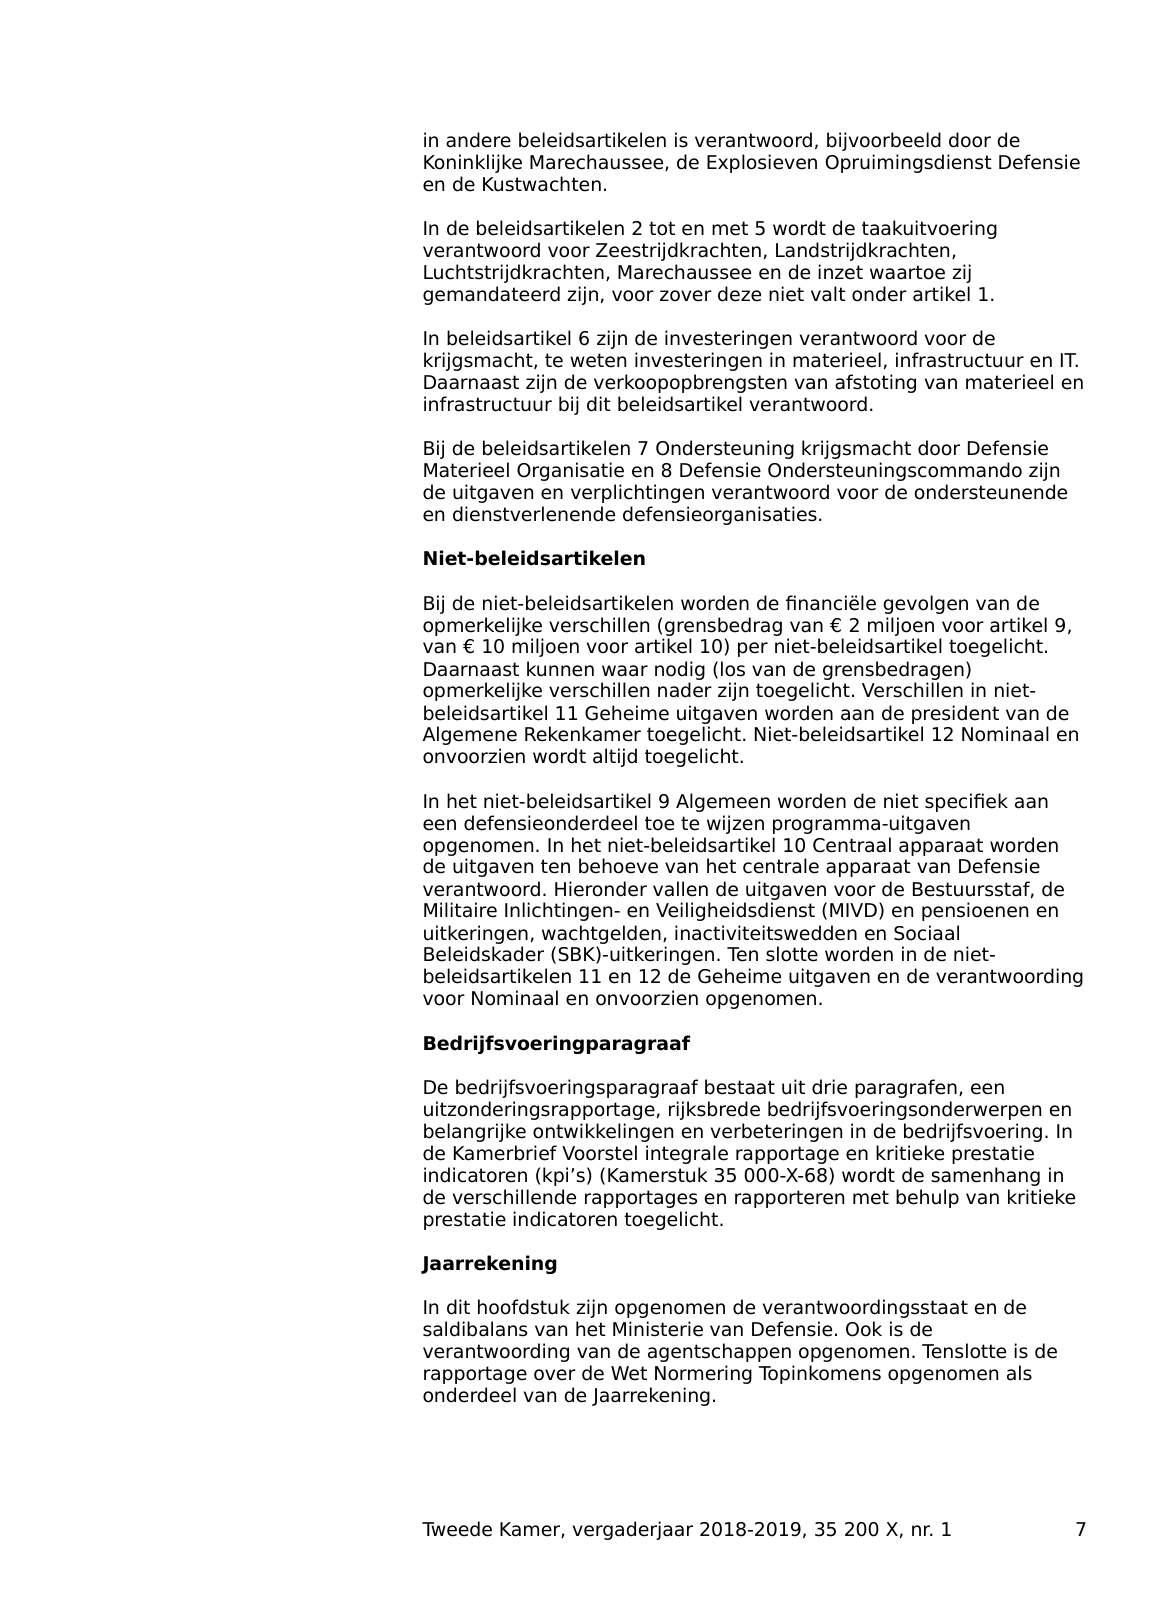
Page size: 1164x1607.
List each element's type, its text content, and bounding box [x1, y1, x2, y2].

text De bedrijfsvoeringsparagraaf bestaat uit drie paragrafen, een uitzonderingsrapportage, rijksbrede bedrijfsvoeringsonderwerpen en belangrijke ontwikkelingen en verbeteringen in de bedrijfsvoering. In de Kamerbrief Voorstel integrale rapportage en kritieke prestatie indicatoren (kpi’s) (Kamerstuk 35 000-X-68) wordt de samenhang in de verschillende rapportages en rapporteren met behulp van kritieke prestatie indicatoren toegelicht. [422, 1077, 1087, 1231]
text In dit hoofdstuk zijn opgenomen de verantwoordingsstaat en de saldibalans van het Ministerie van Defensie. Ook is de verantwoording van de agentschappen opgenomen. Tenslotte is de rapportage over de Wet Normering Topinkomens opgenomen als onderdeel van de Jaarrekening. [422, 1297, 1087, 1407]
text Bij de niet-beleidsartikelen worden de financiële gevolgen van de opmerkelijke verschillen (grensbedrag van € 2 miljoen voor artikel 9, van € 10 miljoen voor artikel 10) per niet-beleidsartikel toegelicht. Daarnaast kunnen waar nodig (los van de grensbedragen) opmerkelijke verschillen nader zijn toegelicht. Verschillen in niet-beleidsartikel 11 Geheime uitgaven worden aan de president van de Algemene Rekenkamer toegelicht. Niet-beleidsartikel 12 Nominaal en onvoorzien wordt altijd toegelicht. [422, 592, 1087, 768]
text In de beleidsartikelen 2 tot en met 5 wordt de taakuitvoering verantwoord voor Zeestrijdkrachten, Landstrijdkrachten, Luchtstrijdkrachten, Marechaussee en de inzet waartoe zij gemandateerd zijn, voor zover deze niet valt onder artikel 1. [422, 218, 1087, 306]
subtitle Bedrijfsvoeringparagraaf [422, 1032, 1087, 1054]
text Bij de beleidsartikelen 7 Ondersteuning krijgsmacht door Defensie Materieel Organisatie en 8 Defensie Ondersteuningscommando zijn de uitgaven en verplichtingen verantwoord voor de ondersteunende en dienstverlenende defensieorganisaties. [422, 438, 1087, 526]
subtitle Niet-beleidsartikelen [422, 548, 1087, 570]
text In het niet-beleidsartikel 9 Algemeen worden de niet specifiek aan een defensieonderdeel toe te wijzen programma-uitgaven opgenomen. In het niet-beleidsartikel 10 Centraal apparaat worden de uitgaven ten behoeve van het centrale apparaat van Defensie verantwoord. Hieronder vallen de uitgaven voor de Bestuursstaf, de Militaire Inlichtingen- en Veiligheidsdienst (MIVD) en pensioenen en uitkeringen, wachtgelden, inactiviteitswedden en Sociaal Beleidskader (SBK)-uitkeringen. Ten slotte worden in de niet-beleidsartikelen 11 en 12 de Geheime uitgaven en de verantwoording voor Nominaal en onvoorzien opgenomen. [422, 791, 1087, 1010]
subtitle Jaarrekening [422, 1253, 1087, 1275]
text In beleidsartikel 6 zijn de investeringen verantwoord voor de krijgsmacht, te weten investeringen in materieel, infrastructuur en IT. Daarnaast zijn de verkoopopbrengsten van afstoting van materieel en infrastructuur bij dit beleidsartikel verantwoord. [422, 328, 1087, 416]
text in andere beleidsartikelen is verantwoord, bijvoorbeeld door de Koninklijke Marechaussee, de Explosieven Opruimingsdienst Defensie en de Kustwachten. [422, 130, 1087, 196]
